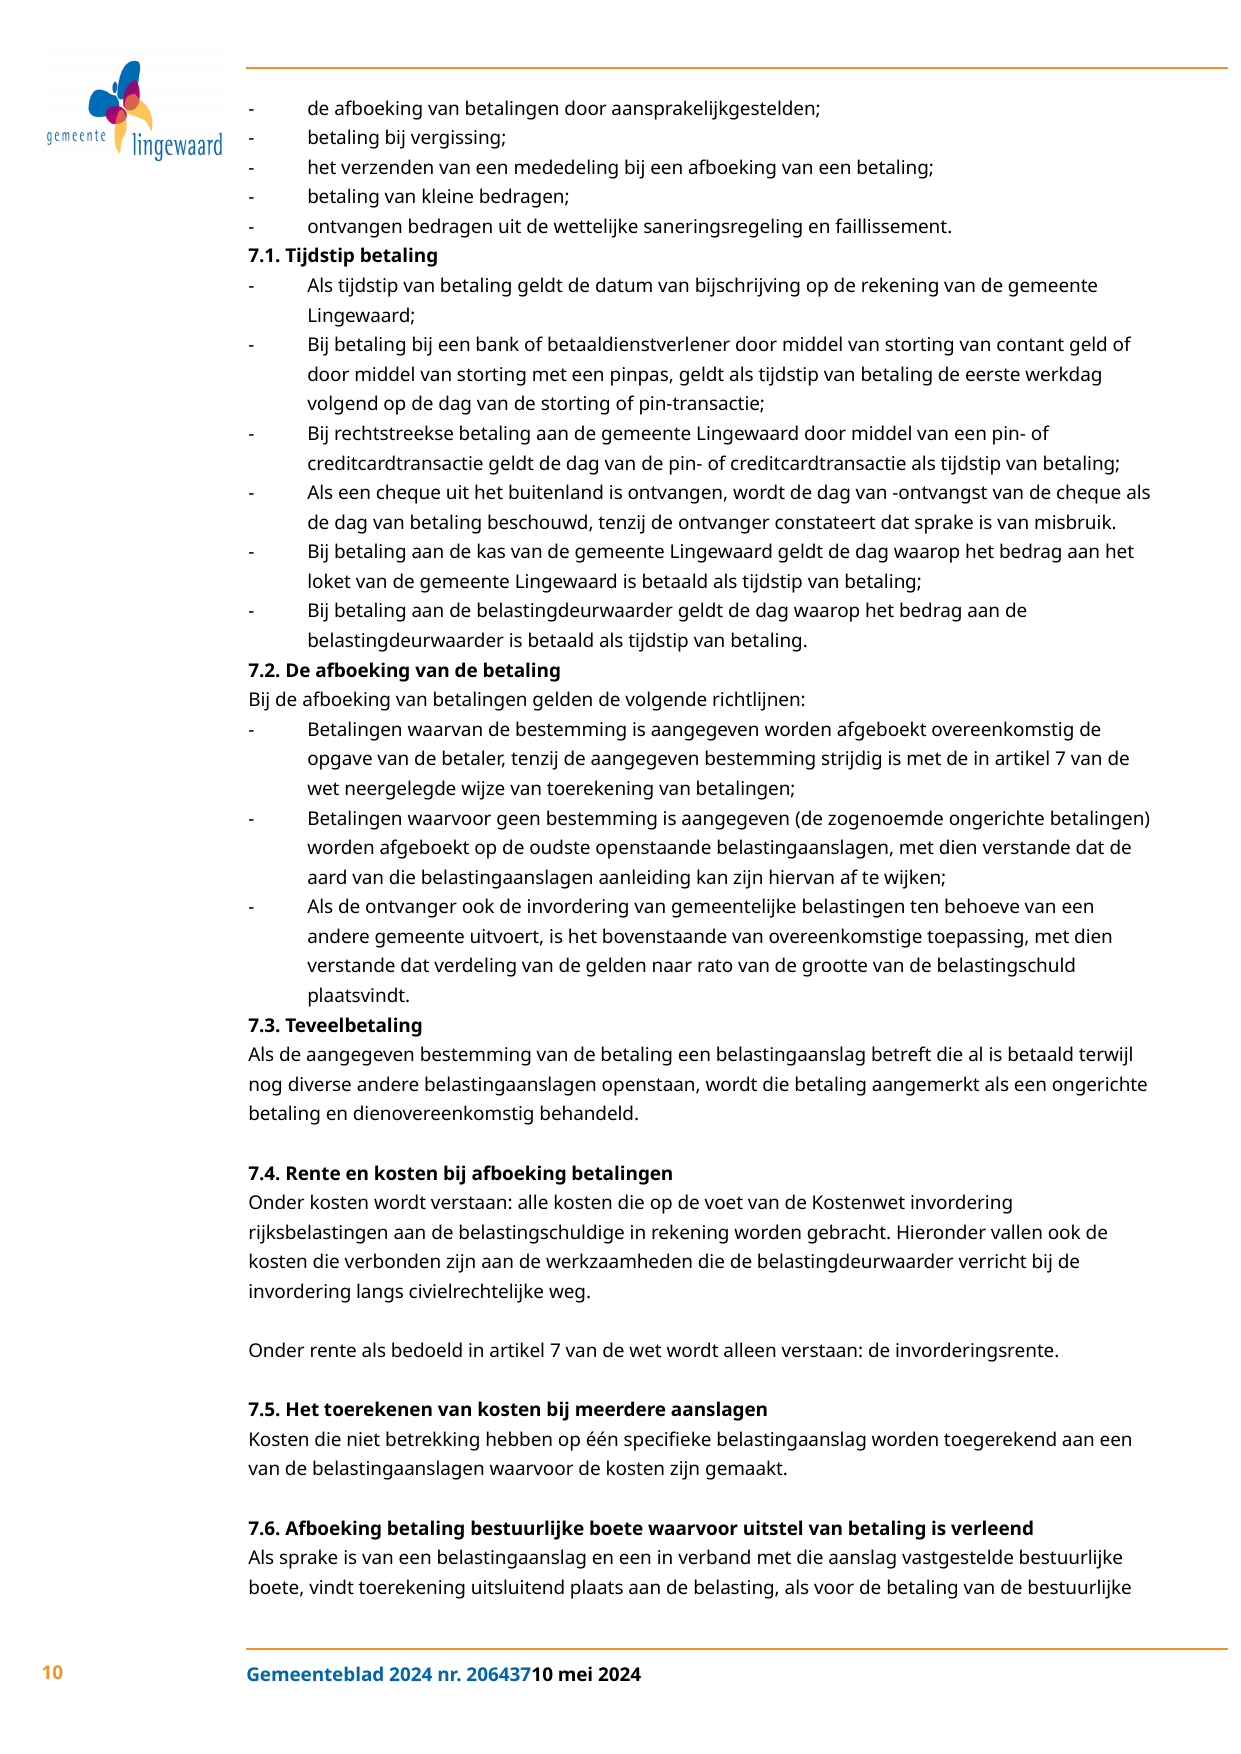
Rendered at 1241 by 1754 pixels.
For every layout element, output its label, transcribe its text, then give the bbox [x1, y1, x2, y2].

list Betalingen waarvan de bestemming is aangegeven worden afgeboekt overeenkomstig de opgave van de betaler, tenzij de aangegeven bestemming strijdig is met de in artikel 7 van de wet neergelegde wijze van toerekening van betalingen; [248, 716, 1152, 801]
text Onder kosten wordt verstaan: alle kosten die op de voet van de Kostenwet invordering rijksbelastingen aan de belastingschuldige in rekening worden gebracht. Hieronder vallen ook de kosten die verbonden zijn aan de werkzaamheden die de belastingdeurwaarder verricht bij de invordering langs civielrechtelijke weg. [248, 1189, 1152, 1304]
text 7.2. De afboeking van de betaling [248, 657, 1152, 683]
list betaling bij vergissing; [248, 124, 1152, 150]
list Bij betaling bij een bank of betaaldienstverlener door middel van storting van contant geld of door middel van storting met een pinpas, geldt als tijdstip van betaling de eerste werkdag volgend op de dag van de storting of pin-transactie; [248, 331, 1152, 416]
text 7.1. Tijdstip betaling [248, 243, 1152, 268]
text 7.3. Teveelbetaling [248, 1012, 1152, 1038]
list Betalingen waarvoor geen bestemming is aangegeven (de zogenoemde ongerichte betalingen) worden afgeboekt op de oudste openstaande belastingaanslagen, met dien verstande dat de aard van die belastingaanslagen aanleiding kan zijn hiervan af te wijken; [248, 805, 1152, 890]
text 7.6. Afboeking betaling bestuurlijke boete waarvoor uitstel van betaling is verleend [248, 1515, 1152, 1541]
text 7.4. Rente en kosten bij afboeking betalingen [248, 1160, 1152, 1186]
list Bij betaling aan de kas van de gemeente Lingewaard geldt de dag waarop het bedrag aan het loket van de gemeente Lingewaard is betaald als tijdstip van betaling; [248, 538, 1152, 594]
text 7.5. Het toerekenen van kosten bij meerdere aanslagen [248, 1396, 1152, 1422]
text Onder rente als bedoeld in artikel 7 van de wet wordt alleen verstaan: de invorderingsrente. [248, 1337, 1152, 1363]
list Als tijdstip van betaling geldt de datum van bijschrijving op de rekening van de gemeente Lingewaard; [248, 272, 1152, 328]
text Als de aangegeven bestemming van de betaling een belastingaanslag betreft die al is betaald terwijl nog diverse andere belastingaanslagen openstaan, wordt die betaling aangemerkt als een ongerichte betaling en dienovereenkomstig behandeld. [248, 1041, 1152, 1126]
list het verzenden van een mededeling bij een afboeking van een betaling; [248, 154, 1152, 180]
text Kosten die niet betrekking hebben op één specifieke belastingaanslag worden toegerekend aan een van de belastingaanslagen waarvoor de kosten zijn gemaakt. [248, 1426, 1152, 1481]
list Als de ontvanger ook de invordering van gemeentelijke belastingen ten behoeve van een andere gemeente uitvoert, is het bovenstaande van overeenkomstige toepassing, met dien verstande dat verdeling van de gelden naar rato van de grootte van de belastingschuld plaatsvindt. [248, 893, 1152, 1008]
list Bij rechtstreekse betaling aan de gemeente Lingewaard door middel van een pin- of creditcardtransactie geldt de dag van de pin- of creditcardtransactie als tijdstip van betaling; [248, 420, 1152, 476]
list betaling van kleine bedragen; [248, 183, 1152, 209]
list Als een cheque uit het buitenland is ontvangen, wordt de dag van -ontvangst van de cheque als de dag van betaling beschouwd, tenzij de ontvanger constateert dat sprake is van misbruik. [248, 479, 1152, 535]
text Bij de afboeking van betalingen gelden de volgende richtlijnen: [248, 686, 1152, 712]
text Als sprake is van een belastingaanslag en een in verband met die aanslag vastgestelde bestuurlijke boete, vindt toerekening uitsluitend plaats aan de belasting, als voor de betaling van de bestuurlijke [248, 1544, 1152, 1600]
list Bij betaling aan de belastingdeurwaarder geldt de dag waarop het bedrag aan de belastingdeurwaarder is betaald als tijdstip van betaling. [248, 598, 1152, 653]
list ontvangen bedragen uit de wettelijke saneringsregeling en faillissement. [248, 213, 1152, 239]
list de afboeking van betalingen door aansprakelijkgestelden; [248, 95, 1152, 121]
picture [41, 47, 231, 172]
